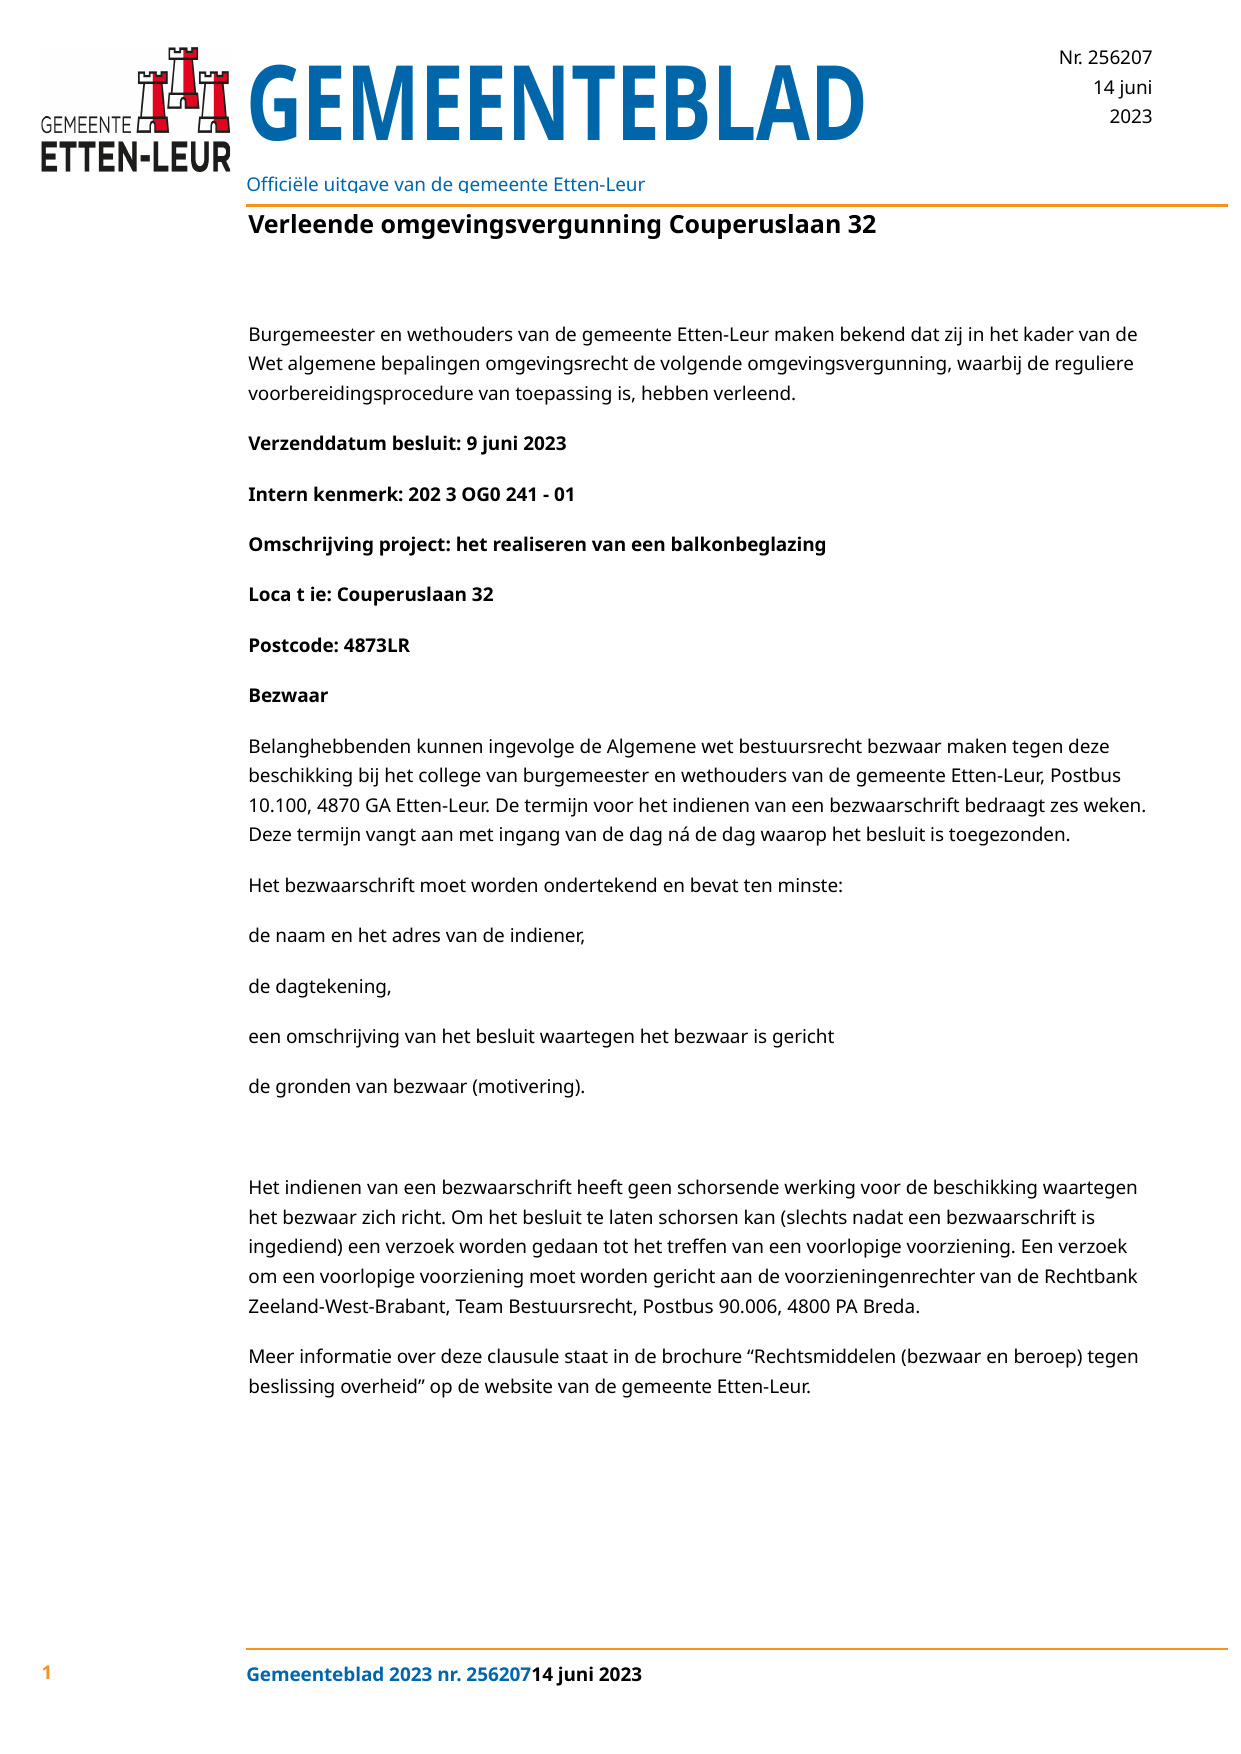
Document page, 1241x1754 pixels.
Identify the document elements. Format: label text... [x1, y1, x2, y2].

text een omschrijving van het besluit waartegen het bezwaar is gericht [248, 1023, 1152, 1049]
text Burgemeester en wethouders van de gemeente Etten-Leur maken bekend dat zij in het kader van de Wet algemene bepalingen omgevingsrecht de volgende omgevingsvergunning, waarbij de reguliere voorbereidingsprocedure van toepassing is, hebben verleend. [248, 321, 1152, 406]
text Bezwaar [248, 682, 1152, 708]
text Loca t ie: Couperuslaan 32 [248, 582, 1152, 607]
text Verleende omgevingsvergunning Couperuslaan 32 [248, 207, 1152, 241]
text Belanghebbenden kunnen ingevolge de Algemene wet bestuursrecht bezwaar maken tegen deze beschikking bij het college van burgemeester en wethouders van de gemeente Etten-Leur, Postbus 10.100, 4870 GA Etten-Leur. De termijn voor het indienen van een bezwaarschrift bedraagt zes weken. Deze termijn vangt aan met ingang van de dag ná de dag waarop het besluit is toegezonden. [248, 733, 1152, 847]
text Postcode: 4873LR [248, 632, 1152, 658]
text de dagtekening, [248, 973, 1152, 998]
text Omschrijving project: het realiseren van een balkonbeglazing [248, 531, 1152, 557]
text Het indienen van een bezwaarschrift heeft geen schorsende werking voor de beschikking waartegen het bezwaar zich richt. Om het besluit te laten schorsen kan (slechts nadat een bezwaarschrift is ingediend) een verzoek worden gedaan tot het treffen van een voorlopige voorziening. Een verzoek om een voorlopige voorziening moet worden gericht aan de voorzieningenrechter van de Rechtbank Zeeland-West-Brabant, Team Bestuursrecht, Postbus 90.006, 4800 PA Breda. [248, 1174, 1152, 1318]
text Meer informatie over deze clausule staat in de brochure “Rechtsmiddelen (bezwaar en beroep) tegen beslissing overheid” op de website van de gemeente Etten-Leur. [248, 1343, 1152, 1398]
text Intern kenmerk: 202 3 OG0 241 - 01 [248, 481, 1152, 506]
picture [41, 47, 231, 172]
text Het bezwaarschrift moet worden ondertekend en bevat ten minste: [248, 872, 1152, 898]
text de gronden van bezwaar (motivering). [248, 1074, 1152, 1099]
text de naam en het adres van de indiener, [248, 922, 1152, 948]
text Verzenddatum besluit: 9 juni 2023 [248, 430, 1152, 456]
